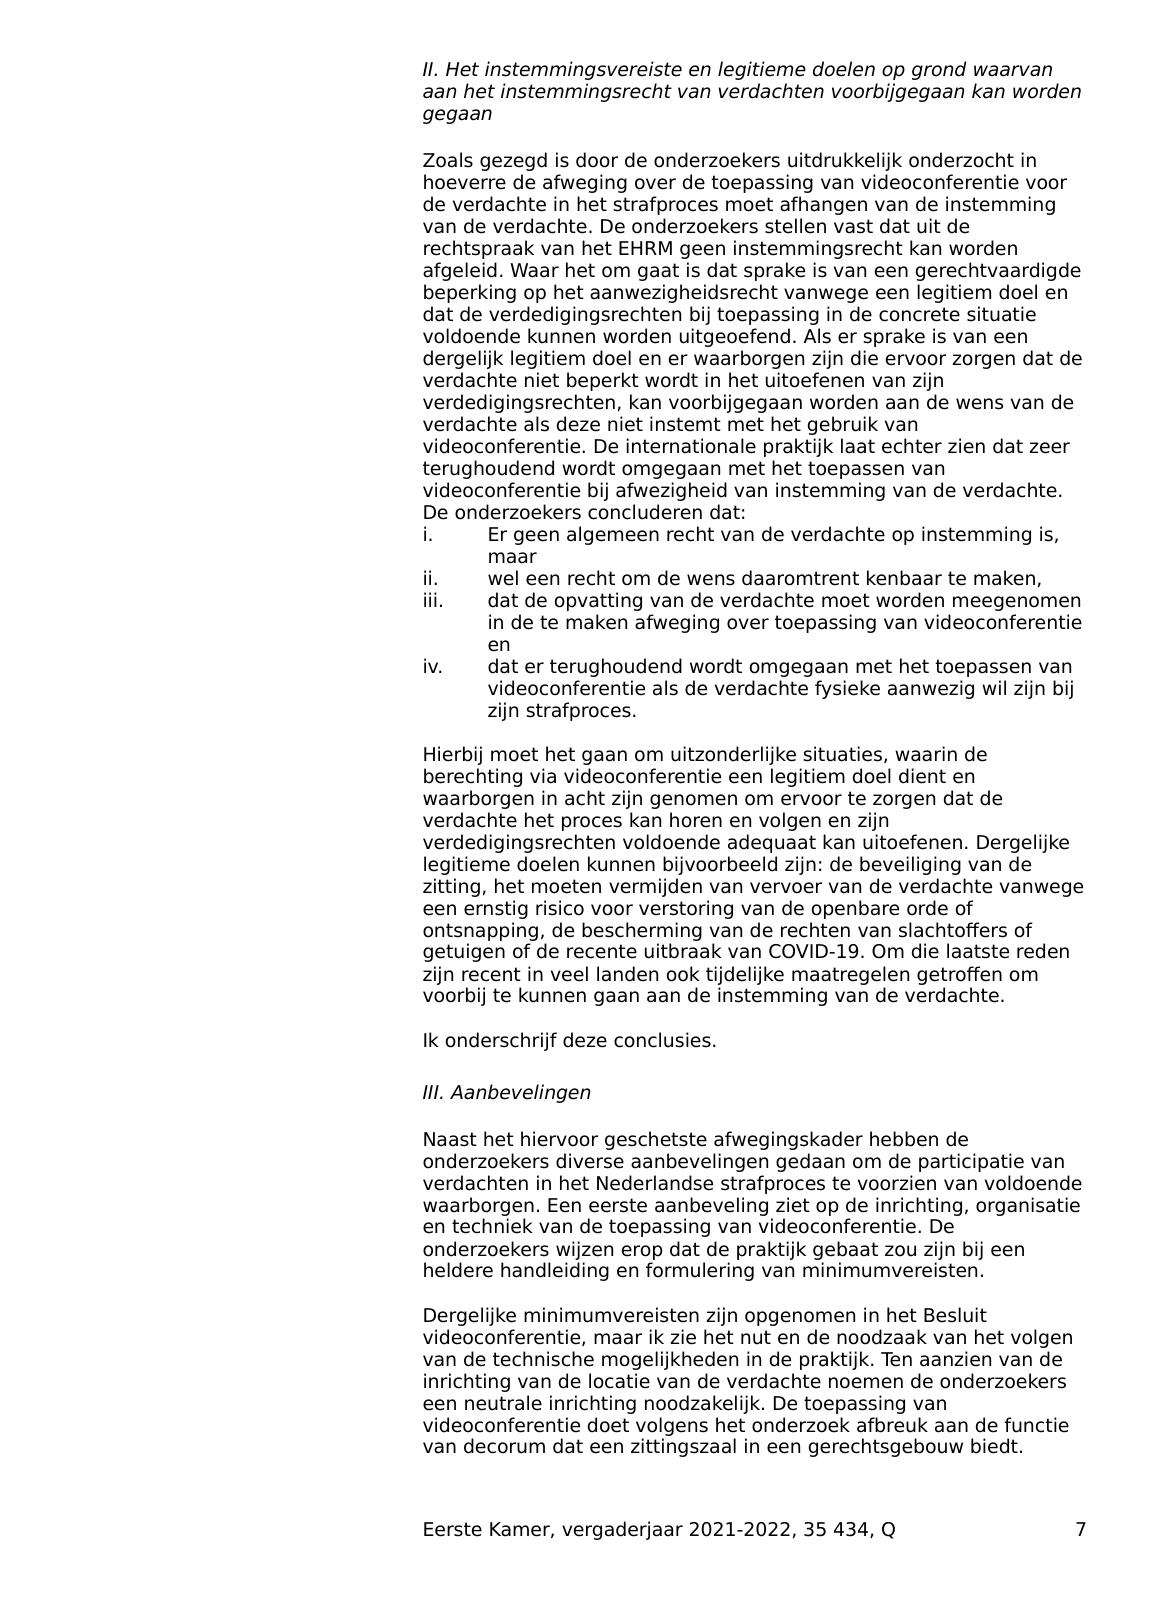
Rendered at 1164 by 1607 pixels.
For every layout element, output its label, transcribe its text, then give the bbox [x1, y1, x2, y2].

text Ik onderschrijf deze conclusies. [422, 1029, 1087, 1052]
text Zoals gezegd is door de onderzoekers uitdrukkelijk onderzocht in hoeverre de afweging over de toepassing van videoconferentie voor de verdachte in het strafproces moet afhangen van de instemming van de verdachte. De onderzoekers stellen vast dat uit de rechtspraak van het EHRM geen instemmingsrecht kan worden afgeleid. Waar het om gaat is dat sprake is van een gerechtvaardigde beperking op het aanwezigheidsrecht vanwege een legitiem doel en dat de verdedigingsrechten bij toepassing in de concrete situatie voldoende kunnen worden uitgeoefend. Als er sprake is van een dergelijk legitiem doel en er waarborgen zijn die ervoor zorgen dat de verdachte niet beperkt wordt in het uitoefenen van zijn verdedigingsrechten, kan voorbijgegaan worden aan de wens van de verdachte als deze niet instemt met het gebruik van videoconferentie. De internationale praktijk laat echter zien dat zeer terughoudend wordt omgegaan met het toepassen van videoconferentie bij afwezigheid van instemming van de verdachte. De onderzoekers concluderen dat: [422, 150, 1087, 524]
text i. Er geen algemeen recht van de verdachte op instemming is, maar [422, 524, 1087, 568]
text Hierbij moet het gaan om uitzonderlijke situaties, waarin de berechting via videoconferentie een legitiem doel dient en waarborgen in acht zijn genomen om ervoor te zorgen dat de verdachte het proces kan horen en volgen en zijn verdedigingsrechten voldoende adequaat kan uitoefenen. Dergelijke legitieme doelen kunnen bijvoorbeeld zijn: de beveiliging van de zitting, het moeten vermijden van vervoer van de verdachte vanwege een ernstig risico voor verstoring van de openbare orde of ontsnapping, de bescherming van de rechten van slachtoffers of getuigen of de recente uitbraak van COVID-19. Om die laatste reden zijn recent in veel landen ook tijdelijke maatregelen getroffen om voorbij te kunnen gaan aan de instemming van de verdachte. [422, 744, 1087, 1007]
subtitle III. Aanbevelingen [422, 1082, 1087, 1103]
text iv. dat er terughoudend wordt omgegaan met het toepassen van videoconferentie als de verdachte fysieke aanwezig wil zijn bij zijn strafproces. [422, 656, 1087, 721]
text iii. dat de opvatting van de verdachte moet worden meegenomen in de te maken afweging over toepassing van videoconferentie en [422, 589, 1087, 656]
text ii. wel een recht om de wens daaromtrent kenbaar te maken, [422, 568, 1087, 589]
text Dergelijke minimumvereisten zijn opgenomen in het Besluit videoconferentie, maar ik zie het nut en de noodzaak van het volgen van de technische mogelijkheden in de praktijk. Ten aanzien van de inrichting van de locatie van de verdachte noemen de onderzoekers een neutrale inrichting noodzakelijk. De toepassing van videoconferentie doet volgens het onderzoek afbreuk aan de functie van decorum dat een zittingszaal in een gerechtsgebouw biedt. [422, 1304, 1087, 1458]
subtitle II. Het instemmingsvereiste en legitieme doelen op grond waarvan aan het instemmingsrecht van verdachten voorbijgegaan kan worden gegaan [422, 59, 1087, 125]
text Naast het hiervoor geschetste afwegingskader hebben de onderzoekers diverse aanbevelingen gedaan om de participatie van verdachten in het Nederlandse strafproces te voorzien van voldoende waarborgen. Een eerste aanbeveling ziet op de inrichting, organisatie en techniek van de toepassing van videoconferentie. De onderzoekers wijzen erop dat de praktijk gebaat zou zijn bij een heldere handleiding en formulering van minimumvereisten. [422, 1128, 1087, 1282]
